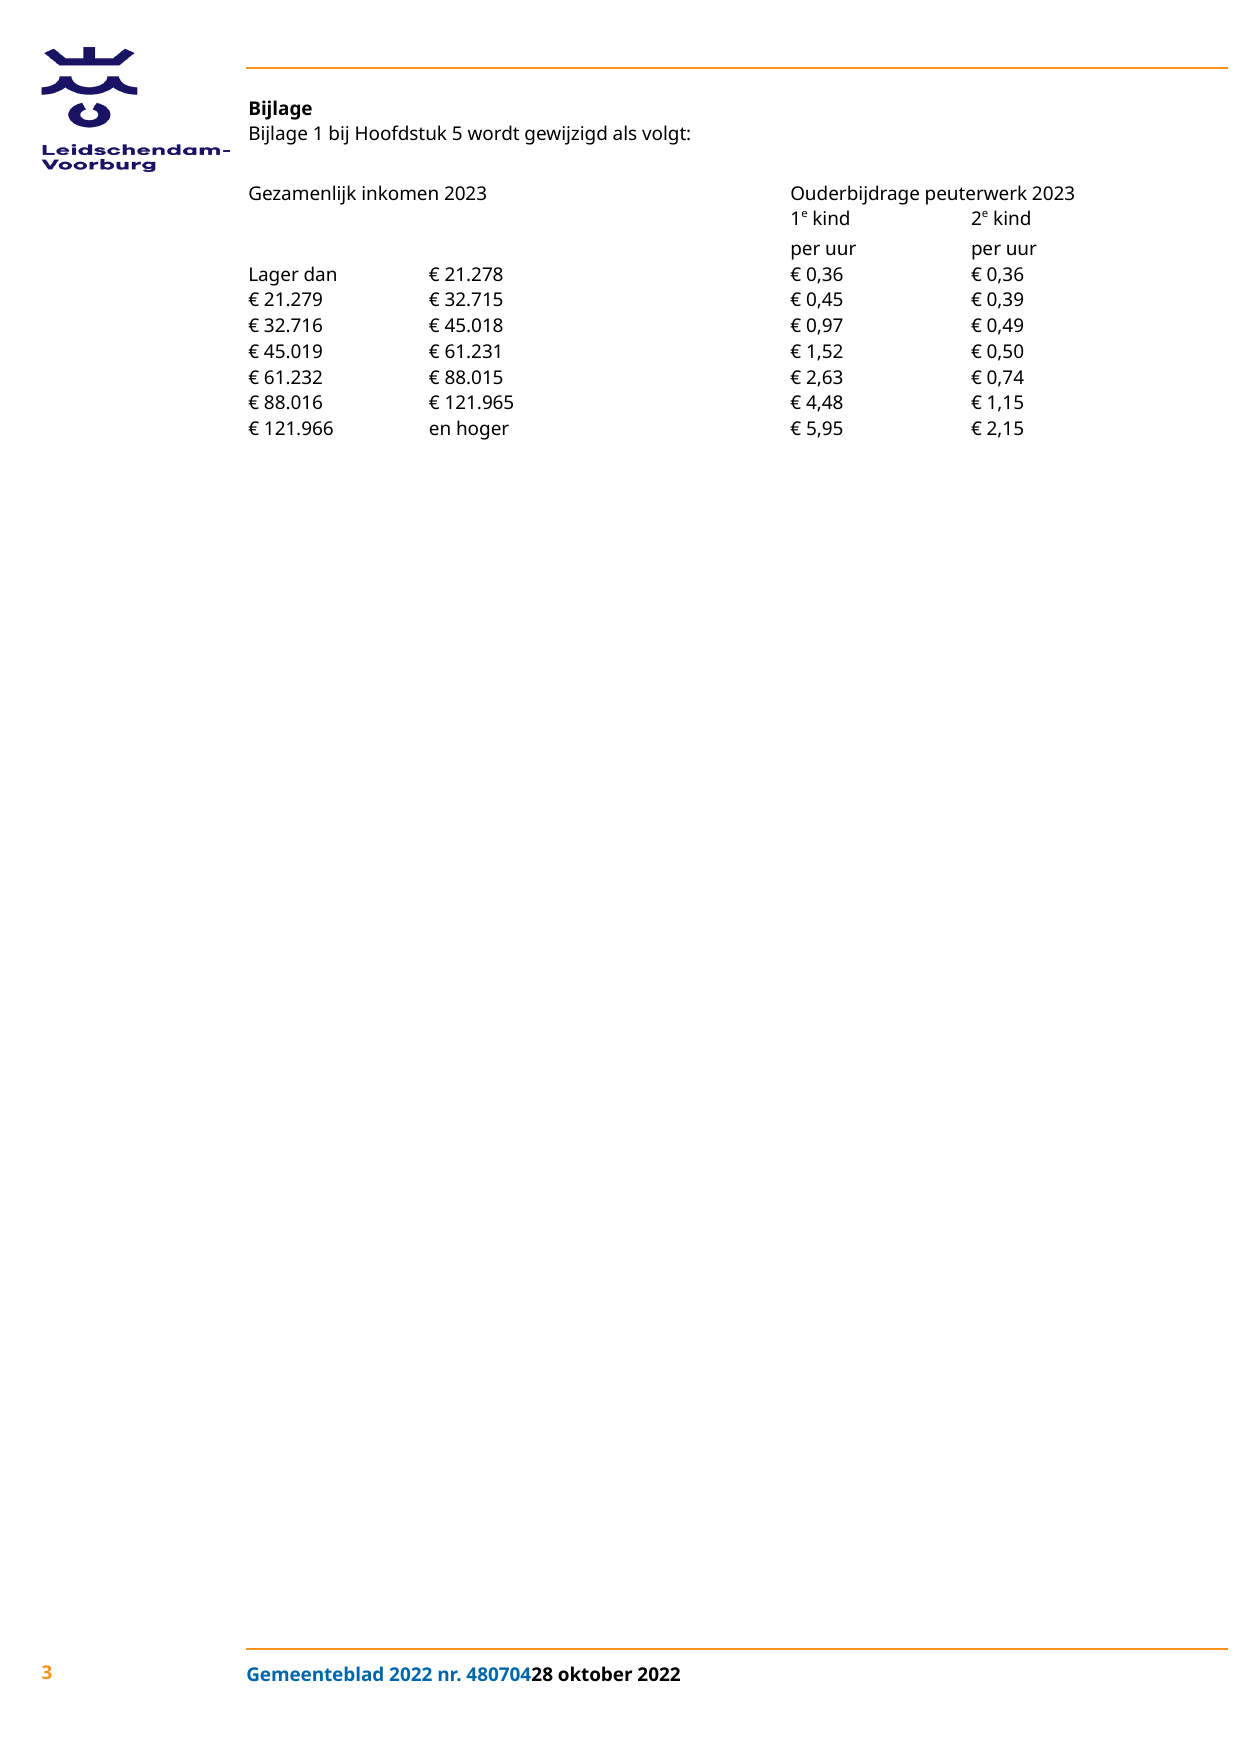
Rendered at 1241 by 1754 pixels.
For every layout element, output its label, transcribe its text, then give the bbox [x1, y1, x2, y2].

table_cell € 2,63 [790, 364, 971, 389]
table_cell [609, 390, 790, 415]
table_cell € 0,39 [971, 287, 1152, 312]
table_header Ouderbijdrage peuterwerk 2023 [790, 180, 1152, 206]
table_cell [609, 261, 790, 287]
table_cell en hoger [429, 415, 609, 441]
table_cell 2e kind per uur [971, 206, 1152, 261]
text Bijlage [248, 95, 1152, 121]
table_cell € 0,45 [790, 287, 971, 312]
table_cell [609, 313, 790, 338]
table_cell Lager dan [248, 261, 429, 287]
table_cell € 5,95 [790, 415, 971, 441]
table_cell € 121.966 [248, 415, 429, 441]
table_cell [609, 364, 790, 389]
table_cell € 1,15 [971, 390, 1152, 415]
table_cell € 1,52 [790, 338, 971, 364]
table_cell € 45.019 [248, 338, 429, 364]
table_cell € 121.965 [429, 390, 609, 415]
table_cell € 21.279 [248, 287, 429, 312]
table_cell € 0,50 [971, 338, 1152, 364]
table_cell € 88.016 [248, 390, 429, 415]
table_cell € 0,36 [971, 261, 1152, 287]
table_cell € 4,48 [790, 390, 971, 415]
picture [41, 47, 231, 172]
table_cell € 0,97 [790, 313, 971, 338]
table_cell € 32.716 [248, 313, 429, 338]
table_cell € 45.018 [429, 313, 609, 338]
table_cell [609, 287, 790, 312]
table_cell € 0,49 [971, 313, 1152, 338]
table_cell 1e kind per uur [790, 206, 971, 261]
table_cell € 2,15 [971, 415, 1152, 441]
table_cell € 61.231 [429, 338, 609, 364]
text Bijlage 1 bij Hoofdstuk 5 wordt gewijzigd als volgt: [248, 121, 1152, 146]
table_cell € 0,74 [971, 364, 1152, 389]
table_cell € 88.015 [429, 364, 609, 389]
table_cell [609, 415, 790, 441]
table_cell € 21.278 [429, 261, 609, 287]
table_cell € 32.715 [429, 287, 609, 312]
table_header Gezamenlijk inkomen 2023 [248, 180, 609, 261]
table_cell € 61.232 [248, 364, 429, 389]
table_cell € 0,36 [790, 261, 971, 287]
table_cell [609, 338, 790, 364]
table_header [609, 180, 790, 261]
